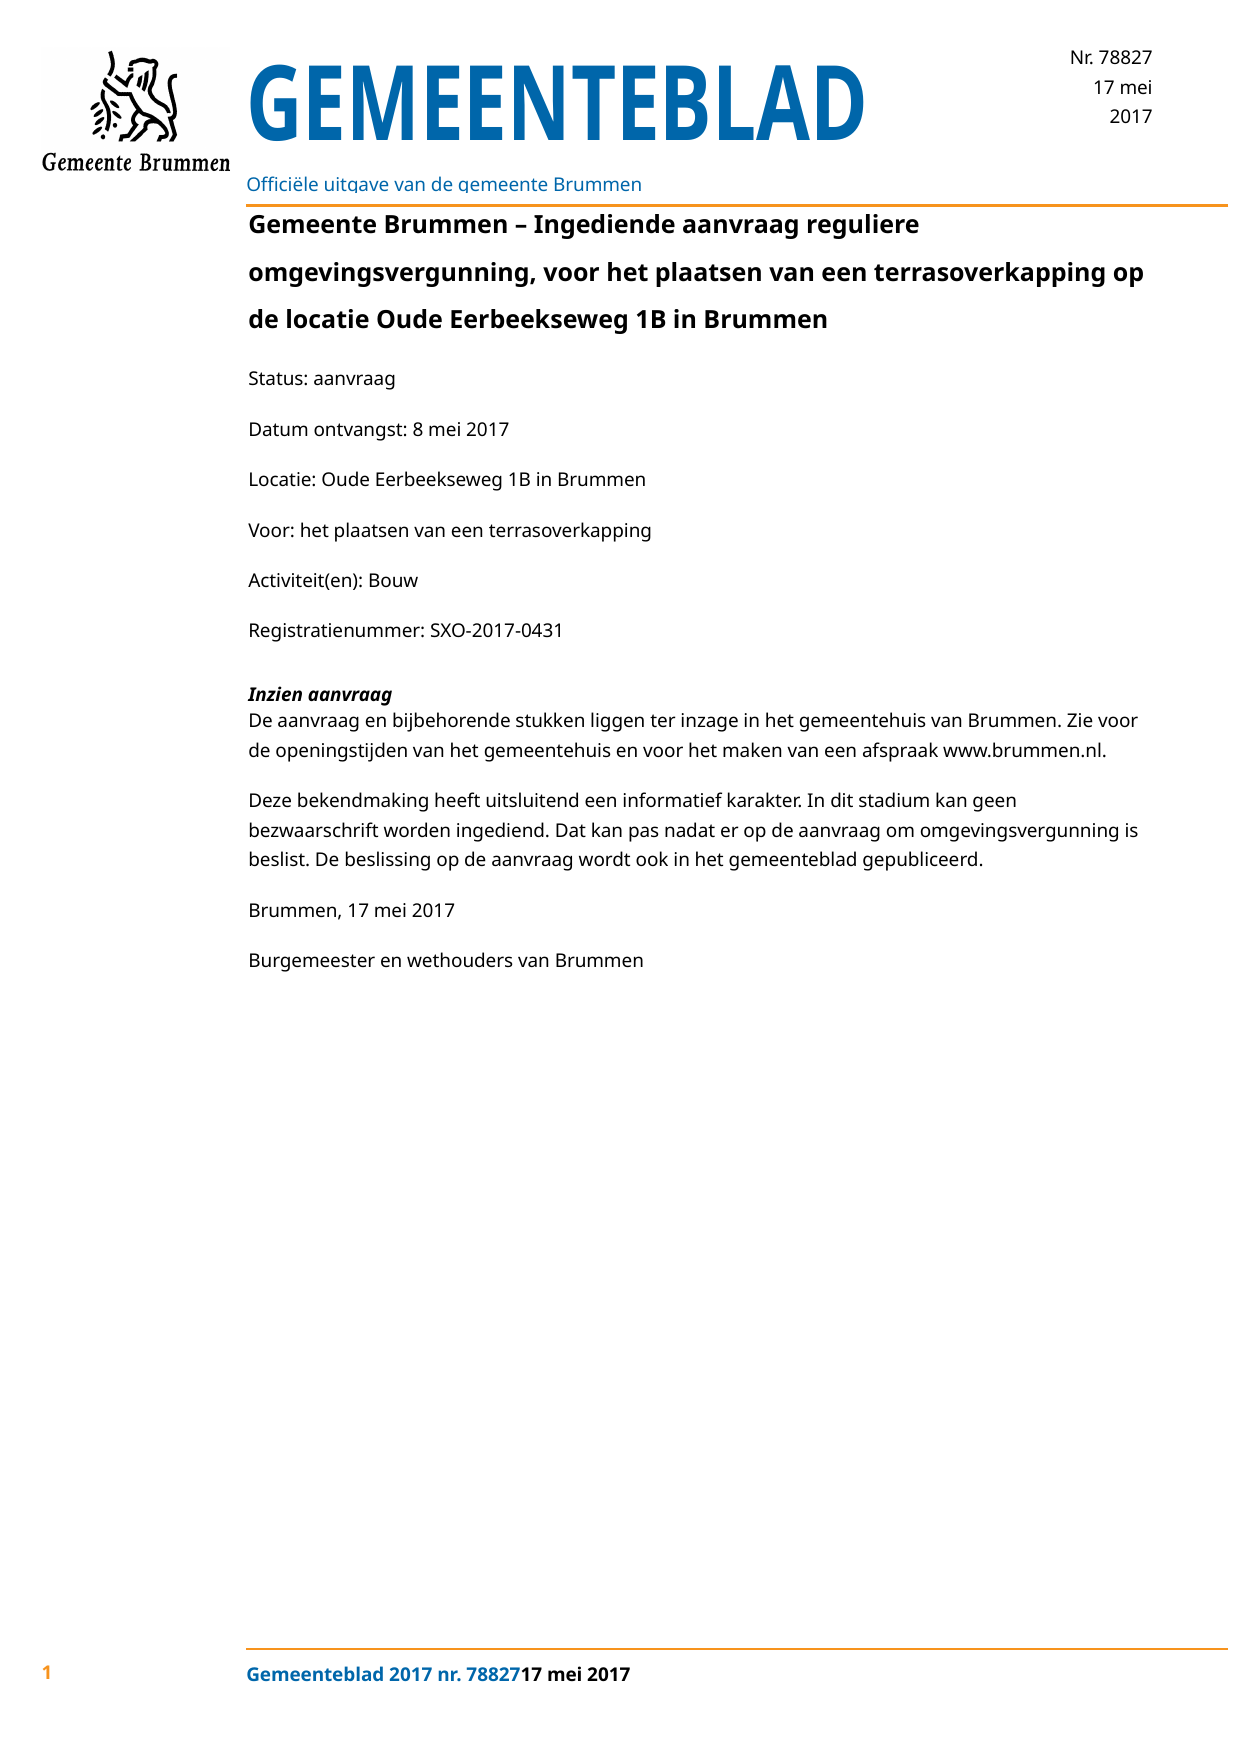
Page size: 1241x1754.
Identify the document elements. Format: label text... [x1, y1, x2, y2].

text Deze bekendmaking heeft uitsluitend een informatief karakter. In dit stadium kan geen bezwaarschrift worden ingediend. Dat kan pas nadat er op de aanvraag om omgevingsvergunning is beslist. De beslissing op de aanvraag wordt ook in het gemeenteblad gepubliceerd. [248, 787, 1152, 872]
text Brummen, 17 mei 2017 [248, 897, 1152, 923]
text Activiteit(en): Bouw [248, 567, 1152, 593]
text Registratienummer: SXO-2017-0431 [248, 618, 1152, 643]
text De aanvraag en bijbehorende stukken liggen ter inzage in het gemeentehuis van Brummen. Zie voor de openingstijden van het gemeentehuis en voor het maken van een afspraak www.brummen.nl. [248, 707, 1152, 763]
text Inzien aanvraag [248, 682, 1152, 707]
text Gemeente Brummen – Ingediende aanvraag reguliere omgevingsvergunning, voor het plaatsen van een terrasoverkapping op de locatie Oude Eerbeekseweg 1B in Brummen [248, 207, 1152, 336]
text Burgemeester en wethouders van Brummen [248, 947, 1152, 973]
picture [41, 47, 231, 172]
text Datum ontvangst: 8 mei 2017 [248, 416, 1152, 442]
text Status: aanvraag [248, 366, 1152, 391]
text Locatie: Oude Eerbeekseweg 1B in Brummen [248, 466, 1152, 492]
text Voor: het plaatsen van een terrasoverkapping [248, 517, 1152, 542]
